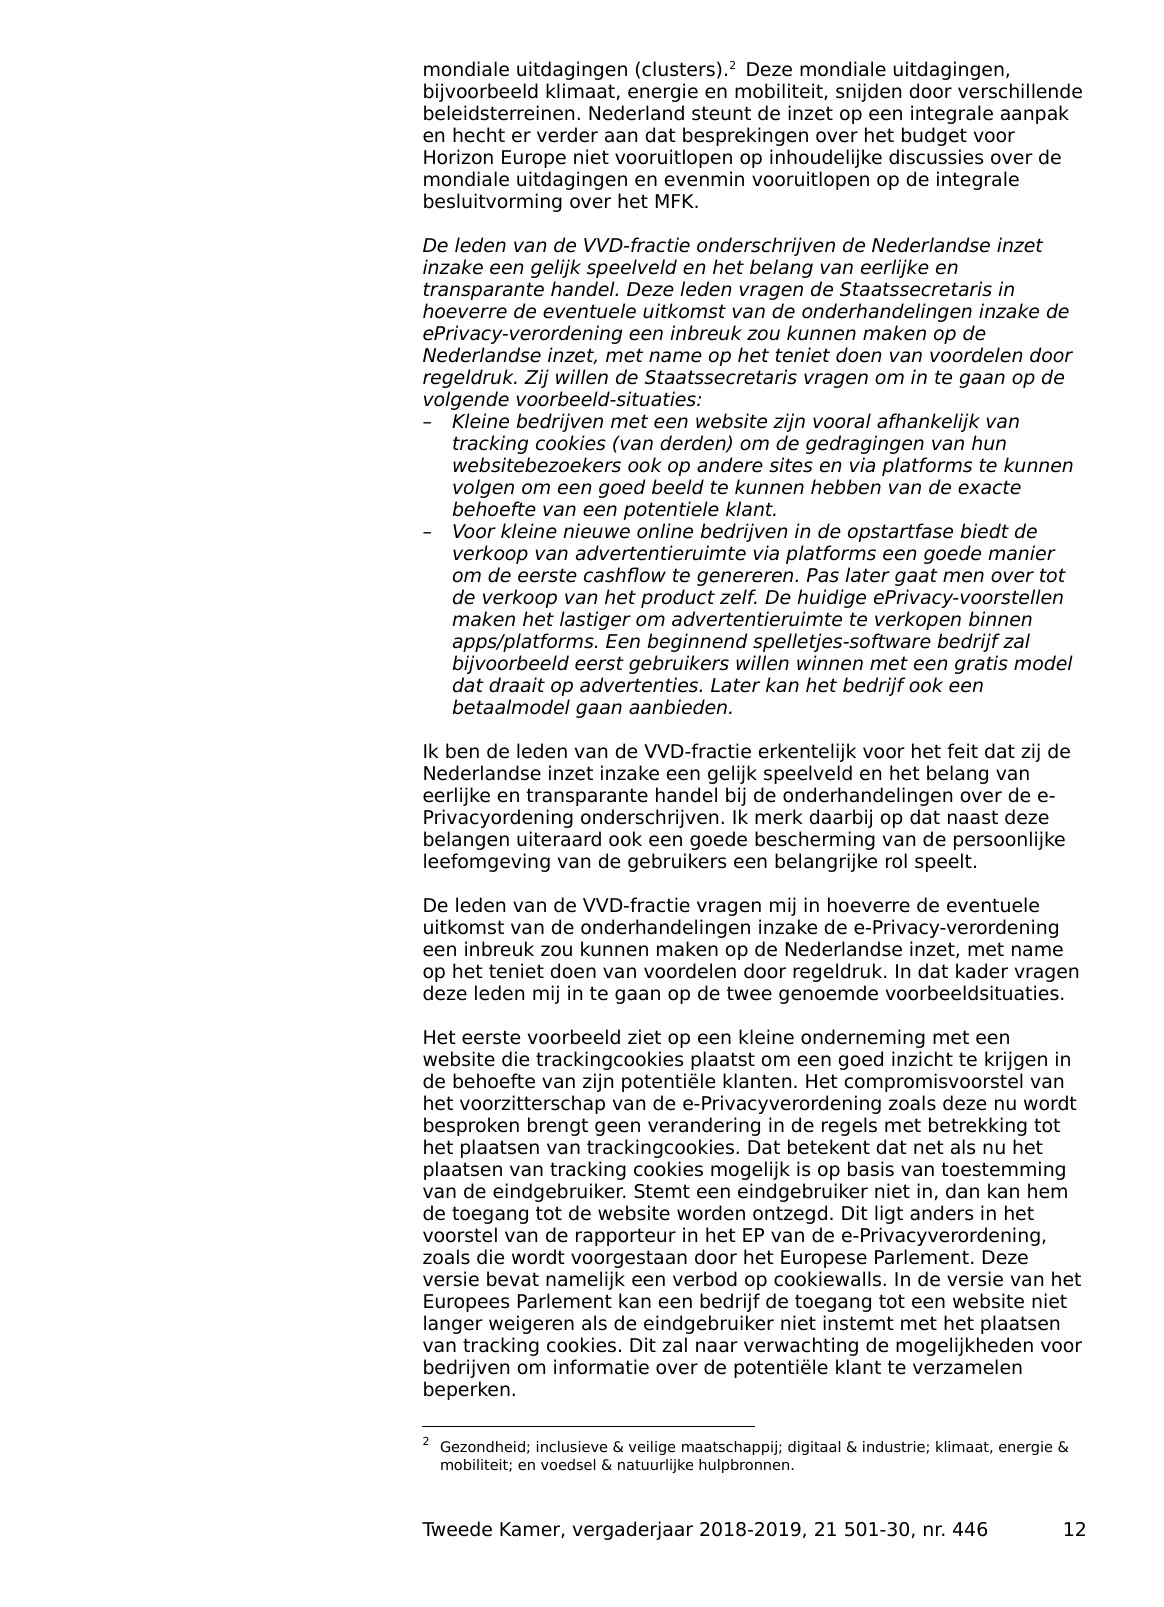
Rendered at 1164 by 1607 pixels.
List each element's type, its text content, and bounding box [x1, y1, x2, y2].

text – Kleine bedrijven met een website zijn vooral afhankelijk van tracking cookies (van derden) om de gedragingen van hun websitebezoekers ook op andere sites en via platforms te kunnen volgen om een goed beeld te kunnen hebben van de exacte behoefte van een potentiele klant. [422, 411, 1087, 521]
text – Voor kleine nieuwe online bedrijven in de opstartfase biedt de verkoop van advertentieruimte via platforms een goede manier om de eerste cashflow te genereren. Pas later gaat men over tot de verkoop van het product zelf. De huidige ePrivacy-voorstellen maken het lastiger om advertentieruimte te verkopen binnen apps/platforms. Een beginnend spelletjes-software bedrijf zal bijvoorbeeld eerst gebruikers willen winnen met een gratis model dat draait op advertenties. Later kan het bedrijf ook een betaalmodel gaan aanbieden. [422, 521, 1087, 719]
text Gezondheid; inclusieve & veilige maatschappij; digitaal & industrie; klimaat, energie & mobiliteit; en voedsel & natuurlijke hulpbronnen. [422, 1435, 1087, 1474]
text De leden van de VVD-fractie vragen mij in hoeverre de eventuele uitkomst van de onderhandelingen inzake de e-Privacy-verordening een inbreuk zou kunnen maken op de Nederlandse inzet, met name op het teniet doen van voordelen door regeldruk. In dat kader vragen deze leden mij in te gaan op de twee genoemde voorbeeldsituaties. [422, 895, 1087, 1005]
text mondiale uitdagingen (clusters). Deze mondiale uitdagingen, bijvoorbeeld klimaat, energie en mobiliteit, snijden door verschillende beleidsterreinen. Nederland steunt de inzet op een integrale aanpak en hecht er verder aan dat besprekingen over het budget voor Horizon Europe niet vooruitlopen op inhoudelijke discussies over de mondiale uitdagingen en evenmin vooruitlopen op de integrale besluitvorming over het MFK. [422, 59, 1087, 213]
text Het eerste voorbeeld ziet op een kleine onderneming met een website die trackingcookies plaatst om een goed inzicht te krijgen in de behoefte van zijn potentiële klanten. Het compromisvoorstel van het voorzitterschap van de e-Privacyverordening zoals deze nu wordt besproken brengt geen verandering in de regels met betrekking tot het plaatsen van trackingcookies. Dat betekent dat net als nu het plaatsen van tracking cookies mogelijk is op basis van toestemming van de eindgebruiker. Stemt een eindgebruiker niet in, dan kan hem de toegang tot de website worden ontzegd. Dit ligt anders in het voorstel van de rapporteur in het EP van de e-Privacyverordening, zoals die wordt voorgestaan door het Europese Parlement. Deze versie bevat namelijk een verbod op cookiewalls. In de versie van het Europees Parlement kan een bedrijf de toegang tot een website niet langer weigeren als de eindgebruiker niet instemt met het plaatsen van tracking cookies. Dit zal naar verwachting de mogelijkheden voor bedrijven om informatie over de potentiële klant te verzamelen beperken. [422, 1027, 1087, 1401]
text Ik ben de leden van de VVD-fractie erkentelijk voor het feit dat zij de Nederlandse inzet inzake een gelijk speelveld en het belang van eerlijke en transparante handel bij de onderhandelingen over de e-Privacyordening onderschrijven. Ik merk daarbij op dat naast deze belangen uiteraard ook een goede bescherming van de persoonlijke leefomgeving van de gebruikers een belangrijke rol speelt. [422, 741, 1087, 873]
text De leden van de VVD-fractie onderschrijven de Nederlandse inzet inzake een gelijk speelveld en het belang van eerlijke en transparante handel. Deze leden vragen de Staatssecretaris in hoeverre de eventuele uitkomst van de onderhandelingen inzake de ePrivacy-verordening een inbreuk zou kunnen maken op de Nederlandse inzet, met name op het teniet doen van voordelen door regeldruk. Zij willen de Staatssecretaris vragen om in te gaan op de volgende voorbeeld-situaties: [422, 235, 1087, 411]
